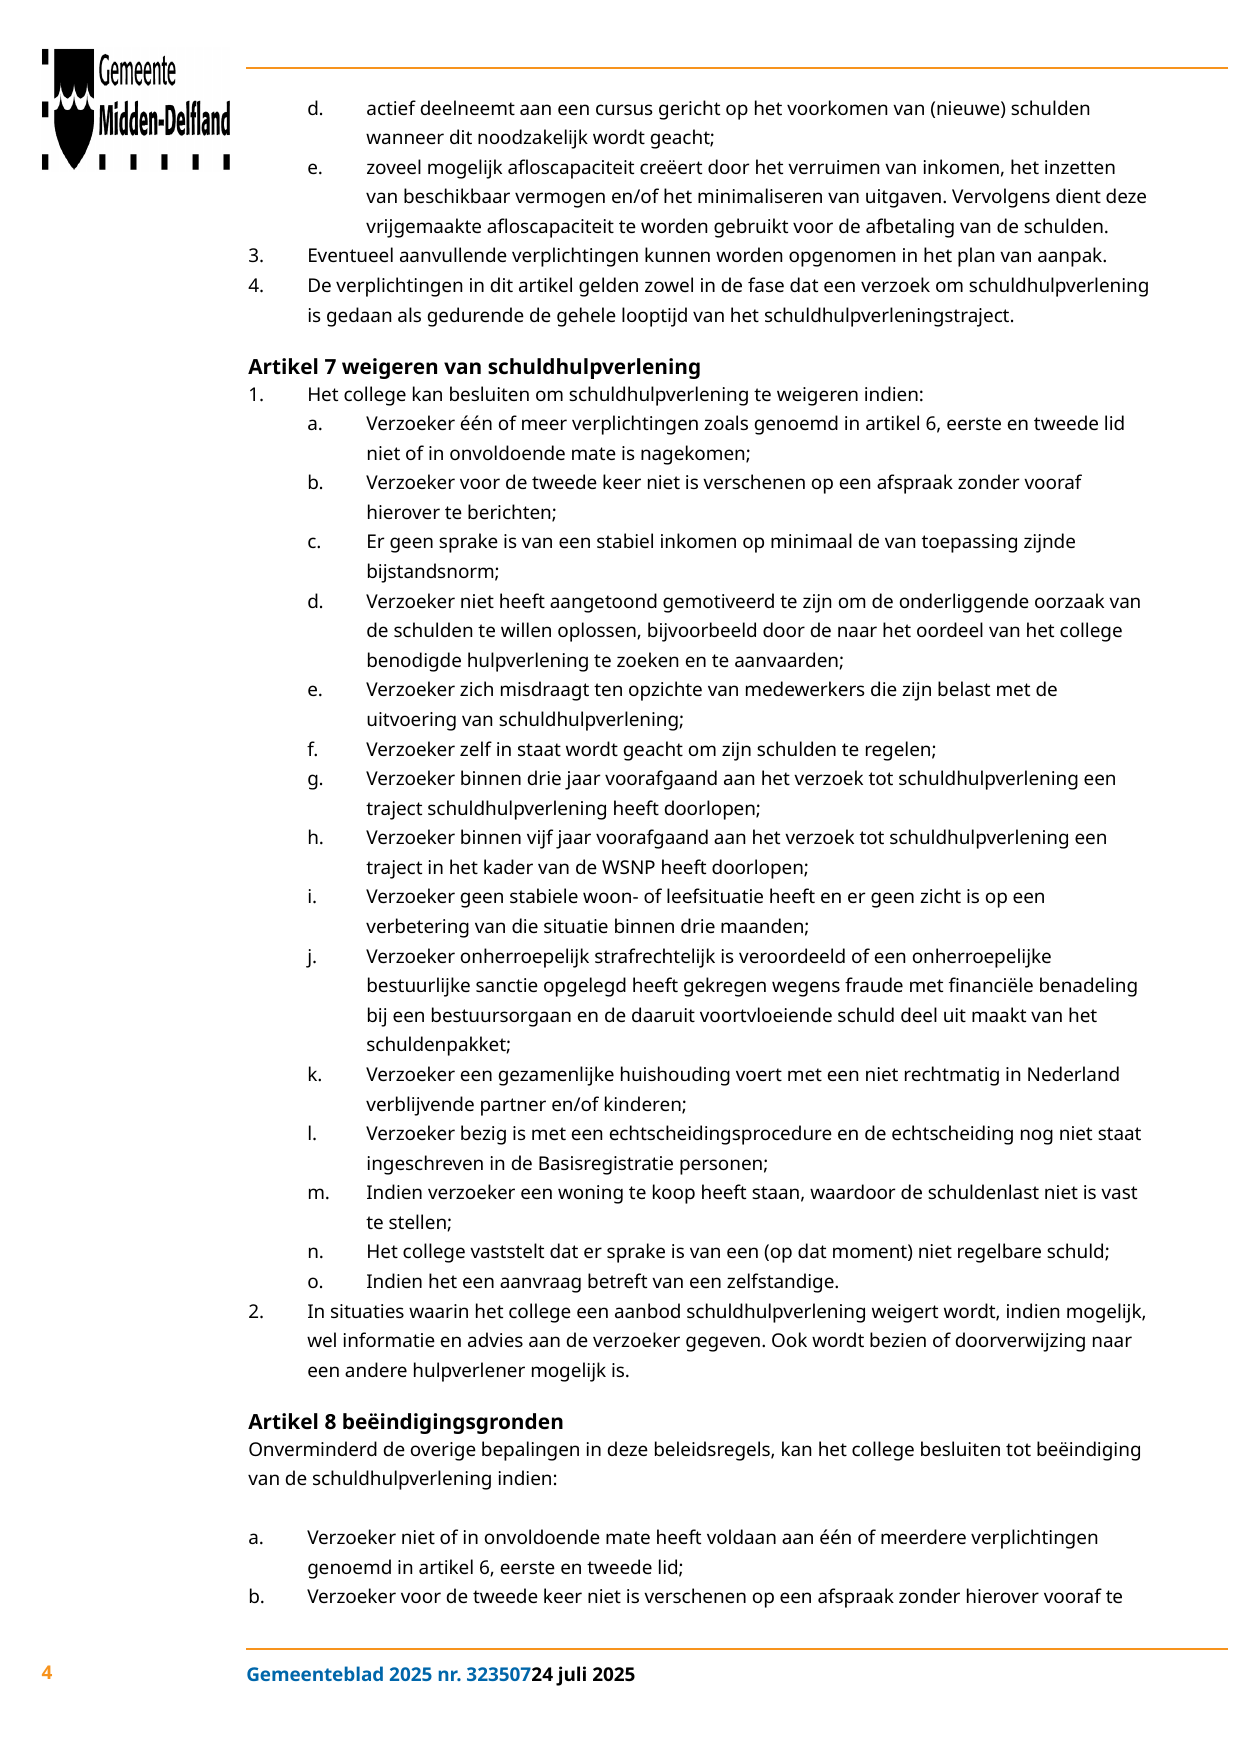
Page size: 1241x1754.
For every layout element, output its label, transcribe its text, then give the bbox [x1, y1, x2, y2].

list Verzoeker bezig is met een echtscheidingsprocedure en de echtscheiding nog niet staat ingeschreven in de Basisregistratie personen; [307, 1120, 1152, 1176]
list Verzoeker zich misdraagt ten opzichte van medewerkers die zijn belast met de uitvoering van schuldhulpverlening; [307, 677, 1152, 732]
list zoveel mogelijk afloscapaciteit creëert door het verruimen van inkomen, het inzetten van beschikbaar vermogen en/of het minimaliseren van uitgaven. Vervolgens dient deze vrijgemaakte afloscapaciteit te worden gebruikt voor de afbetaling van de schulden. [307, 154, 1152, 239]
list Het college vaststelt dat er sprake is van een (op dat moment) niet regelbare schuld; [307, 1239, 1152, 1264]
list Het college kan besluiten om schuldhulpverlening te weigeren indien: [248, 381, 1152, 406]
list De verplichtingen in dit artikel gelden zowel in de fase dat een verzoek om schuldhulpverlening is gedaan als gedurende de gehele looptijd van het schuldhulpverleningstraject. [248, 272, 1152, 328]
text Onverminderd de overige bepalingen in deze beleidsregels, kan het college besluiten tot beëindiging van de schuldhulpverlening indien: [248, 1436, 1152, 1491]
list Indien het een aanvraag betreft van een zelfstandige. [307, 1268, 1152, 1294]
list Verzoeker onherroepelijk strafrechtelijk is veroordeeld of een onherroepelijke bestuurlijke sanctie opgelegd heeft gekregen wegens fraude met financiële benadeling bij een bestuursorgaan en de daaruit voortvloeiende schuld deel uit maakt van het schuldenpakket; [307, 943, 1152, 1057]
list Verzoeker een gezamenlijke huishouding voert met een niet rechtmatig in Nederland verblijvende partner en/of kinderen; [307, 1061, 1152, 1116]
text Artikel 7 weigeren van schuldhulpverlening [248, 352, 1152, 381]
list Verzoeker zelf in staat wordt geacht om zijn schulden te regelen; [307, 736, 1152, 761]
list Eventueel aanvullende verplichtingen kunnen worden opgenomen in het plan van aanpak. [248, 243, 1152, 268]
list Verzoeker één of meer verplichtingen zoals genoemd in artikel 6, eerste en tweede lid niet of in onvoldoende mate is nagekomen; [307, 410, 1152, 466]
picture [41, 47, 231, 172]
text Artikel 8 beëindigingsgronden [248, 1407, 1152, 1436]
list Verzoeker geen stabiele woon- of leefsituatie heeft en er geen zicht is op een verbetering van die situatie binnen drie maanden; [307, 884, 1152, 939]
list Indien verzoeker een woning te koop heeft staan, waardoor de schuldenlast niet is vast te stellen; [307, 1179, 1152, 1235]
list In situaties waarin het college een aanbod schuldhulpverlening weigert wordt, indien mogelijk, wel informatie en advies aan de verzoeker gegeven. Ook wordt bezien of doorverwijzing naar een andere hulpverlener mogelijk is. [248, 1298, 1152, 1383]
list Verzoeker niet heeft aangetoond gemotiveerd te zijn om de onderliggende oorzaak van de schulden te willen oplossen, bijvoorbeeld door de naar het oordeel van het college benodigde hulpverlening te zoeken en te aanvaarden; [307, 588, 1152, 673]
list actief deelneemt aan een cursus gericht op het voorkomen van (nieuwe) schulden wanneer dit noodzakelijk wordt geacht; [307, 95, 1152, 150]
list Verzoeker binnen vijf jaar voorafgaand aan het verzoek tot schuldhulpverlening een traject in het kader van de WSNP heeft doorlopen; [307, 824, 1152, 880]
list Verzoeker voor de tweede keer niet is verschenen op een afspraak zonder vooraf hierover te berichten; [307, 469, 1152, 525]
list Verzoeker niet of in onvoldoende mate heeft voldaan aan één of meerdere verplichtingen genoemd in artikel 6, eerste en tweede lid; [248, 1524, 1152, 1580]
list Er geen sprake is van een stabiel inkomen op minimaal de van toepassing zijnde bijstandsnorm; [307, 529, 1152, 584]
list Verzoeker voor de tweede keer niet is verschenen op een afspraak zonder hierover vooraf te [248, 1584, 1152, 1609]
list Verzoeker binnen drie jaar voorafgaand aan het verzoek tot schuldhulpverlening een traject schuldhulpverlening heeft doorlopen; [307, 765, 1152, 821]
